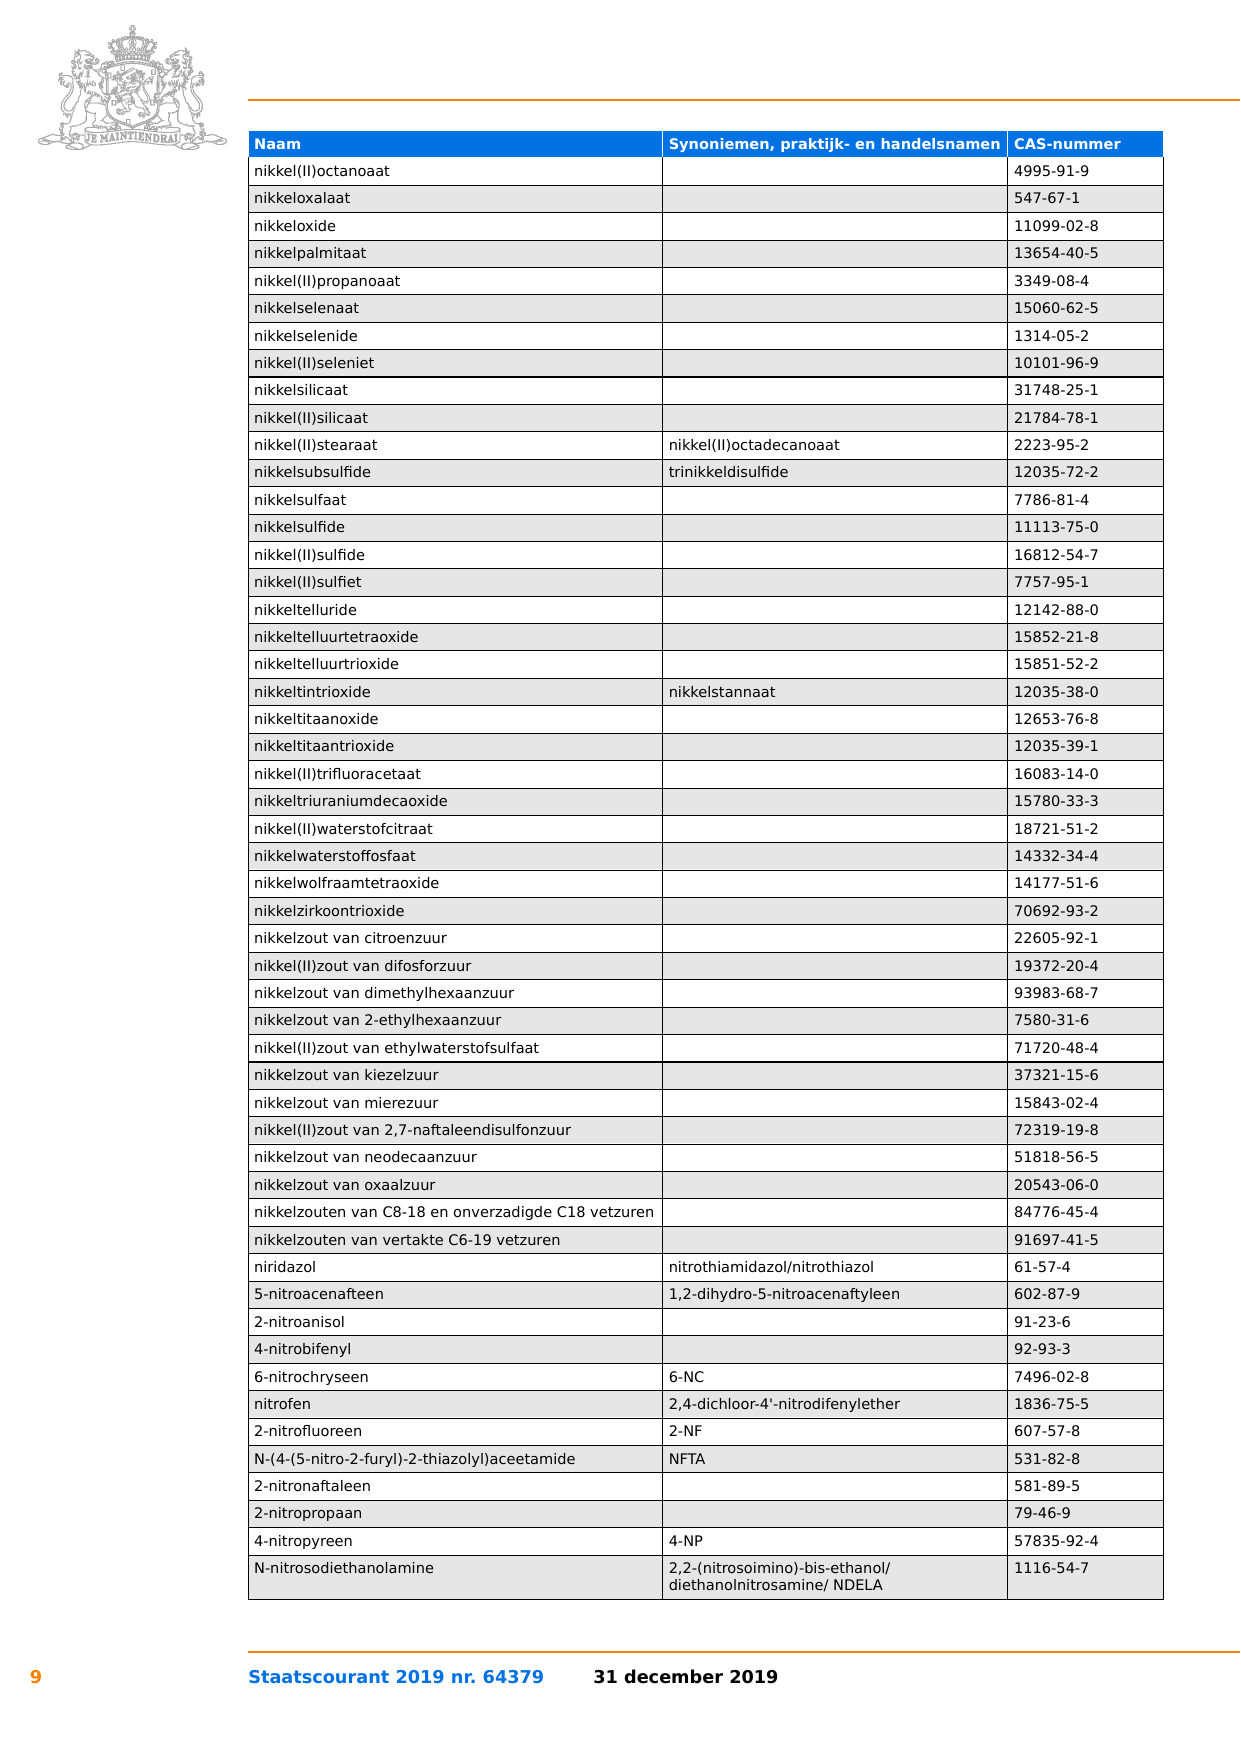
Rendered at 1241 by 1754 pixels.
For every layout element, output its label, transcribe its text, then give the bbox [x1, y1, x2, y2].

table_cell 92-93-3 [1008, 1336, 1163, 1363]
table_cell 20543-06-0 [1008, 1172, 1163, 1198]
picture [38, 25, 227, 150]
table_cell [663, 1035, 1007, 1061]
table_cell [663, 158, 1007, 185]
table_cell 7580-31-6 [1008, 1008, 1163, 1034]
table_cell 57835-92-4 [1008, 1528, 1163, 1554]
table_cell nikkel(II)propanoaat [249, 268, 662, 294]
table_cell 1,2-dihydro-5-nitroacenaftyleen [663, 1282, 1007, 1308]
table_cell [663, 487, 1007, 513]
table_cell nikkeloxalaat [249, 186, 662, 212]
table_cell 11099-02-8 [1008, 213, 1163, 239]
table_cell 2-nitrofluoreen [249, 1419, 662, 1445]
table_cell nikkelzirkoontrioxide [249, 898, 662, 924]
table_cell 14332-34-4 [1008, 843, 1163, 869]
table_cell nikkel(II)silicaat [249, 405, 662, 431]
table_cell [663, 734, 1007, 760]
table_cell 72319-19-8 [1008, 1117, 1163, 1143]
table_cell 15852-21-8 [1008, 624, 1163, 650]
table_cell 91-23-6 [1008, 1309, 1163, 1335]
table_cell 4-nitrobifenyl [249, 1336, 662, 1363]
table_header Synoniemen, praktijk- en handelsnamen [663, 131, 1007, 157]
table_cell NFTA [663, 1446, 1007, 1472]
table_header CAS-nummer [1008, 131, 1163, 157]
table_cell 16083-14-0 [1008, 761, 1163, 787]
table_cell nikkel(II)seleniet [249, 350, 662, 376]
table_cell [663, 268, 1007, 294]
table_header Naam [249, 131, 662, 157]
table_cell [663, 295, 1007, 322]
table_cell nikkelwaterstoffosfaat [249, 843, 662, 869]
table_cell 531-82-8 [1008, 1446, 1163, 1472]
table_cell 15851-52-2 [1008, 651, 1163, 678]
table_cell 10101-96-9 [1008, 350, 1163, 376]
table_cell nikkeltriuraniumdecaoxide [249, 789, 662, 815]
table_cell [663, 241, 1007, 267]
table_cell nikkel(II)sulfide [249, 542, 662, 568]
table_cell nikkeltitaantrioxide [249, 734, 662, 760]
table_cell 21784-78-1 [1008, 405, 1163, 431]
table_cell 12142-88-0 [1008, 597, 1163, 623]
table_cell 15843-02-4 [1008, 1090, 1163, 1116]
table_cell 13654-40-5 [1008, 241, 1163, 267]
table_cell [663, 186, 1007, 212]
table_cell [663, 871, 1007, 897]
table_cell 581-89-5 [1008, 1473, 1163, 1500]
table_cell 19372-20-4 [1008, 953, 1163, 979]
table_cell [663, 1145, 1007, 1171]
table_cell [663, 843, 1007, 869]
table_cell 31748-25-1 [1008, 378, 1163, 404]
table_cell 4-nitropyreen [249, 1528, 662, 1554]
table_cell 2-NF [663, 1419, 1007, 1445]
table_cell 547-67-1 [1008, 186, 1163, 212]
table_cell [663, 761, 1007, 787]
table_cell nikkelzout van 2-ethylhexaanzuur [249, 1008, 662, 1034]
table_cell 70692-93-2 [1008, 898, 1163, 924]
table_cell nikkel(II)zout van ethylwaterstofsulfaat [249, 1035, 662, 1061]
table_cell nikkeltitaanoxide [249, 706, 662, 733]
table_cell nikkelsubsulfide [249, 460, 662, 486]
table_cell nikkelzouten van vertakte C6-19 vetzuren [249, 1227, 662, 1253]
table_cell 93983-68-7 [1008, 980, 1163, 1007]
table_cell 1836-75-5 [1008, 1391, 1163, 1417]
table_cell 84776-45-4 [1008, 1199, 1163, 1226]
table_cell 1116-54-7 [1008, 1556, 1163, 1599]
table_cell [663, 953, 1007, 979]
table_cell 6-NC [663, 1364, 1007, 1390]
table_cell 12035-72-2 [1008, 460, 1163, 486]
table_cell nikkelsulfaat [249, 487, 662, 513]
table_cell N-(4-(5-nitro-2-furyl)-2-thiazolyl)aceetamide [249, 1446, 662, 1472]
table_cell 4-NP [663, 1528, 1007, 1554]
table_cell [663, 651, 1007, 678]
table_cell nikkelselenaat [249, 295, 662, 322]
table_cell [663, 789, 1007, 815]
table_cell 7757-95-1 [1008, 569, 1163, 596]
table_cell 2-nitropropaan [249, 1501, 662, 1527]
table_cell nikkeltelluurtetraoxide [249, 624, 662, 650]
table_cell [663, 1473, 1007, 1500]
table_cell nikkelsulfide [249, 515, 662, 541]
table_cell [663, 1336, 1007, 1363]
table_cell 2,2-(nitrosoimino)-bis-ethanol/ diethanolnitrosamine/ NDELA [663, 1556, 1007, 1599]
table_cell nikkel(II)octanoaat [249, 158, 662, 185]
table_cell nikkel(II)trifluoracetaat [249, 761, 662, 787]
table_cell 61-57-4 [1008, 1254, 1163, 1281]
table_cell 2223-95-2 [1008, 432, 1163, 459]
table_cell nikkelpalmitaat [249, 241, 662, 267]
table_cell 91697-41-5 [1008, 1227, 1163, 1253]
table_cell nikkelzout van mierezuur [249, 1090, 662, 1116]
table_cell [663, 597, 1007, 623]
table_cell nikkeltintrioxide [249, 679, 662, 705]
table_cell [663, 1063, 1007, 1089]
table_cell 37321-15-6 [1008, 1063, 1163, 1089]
table_cell nikkelselenide [249, 323, 662, 349]
table_cell nikkel(II)zout van difosforzuur [249, 953, 662, 979]
table_cell [663, 515, 1007, 541]
table_cell 12035-38-0 [1008, 679, 1163, 705]
table_cell [663, 542, 1007, 568]
table_cell 2-nitronaftaleen [249, 1473, 662, 1500]
table_cell 2,4-dichloor-4'-nitrodifenylether [663, 1391, 1007, 1417]
table_cell nikkel(II)stearaat [249, 432, 662, 459]
table_cell 16812-54-7 [1008, 542, 1163, 568]
table_cell nikkelzouten van C8-18 en onverzadigde C18 vetzuren [249, 1199, 662, 1226]
table_cell [663, 898, 1007, 924]
table_cell 3349-08-4 [1008, 268, 1163, 294]
table_cell 22605-92-1 [1008, 925, 1163, 952]
table_cell 6-nitrochryseen [249, 1364, 662, 1390]
table_cell [663, 1008, 1007, 1034]
table_cell [663, 405, 1007, 431]
table_cell nikkel(II)zout van 2,7-naftaleendisulfonzuur [249, 1117, 662, 1143]
table_cell 12653-76-8 [1008, 706, 1163, 733]
table_cell nikkeloxide [249, 213, 662, 239]
table_cell 71720-48-4 [1008, 1035, 1163, 1061]
table_cell [663, 1199, 1007, 1226]
table_cell [663, 624, 1007, 650]
table_cell nikkel(II)waterstofcitraat [249, 816, 662, 842]
table_cell nikkelzout van dimethylhexaanzuur [249, 980, 662, 1007]
table_cell [663, 1117, 1007, 1143]
table_cell nikkel(II)sulfiet [249, 569, 662, 596]
table_cell nitrothiamidazol/nitrothiazol [663, 1254, 1007, 1281]
table_cell nikkelzout van kiezelzuur [249, 1063, 662, 1089]
table_cell 14177-51-6 [1008, 871, 1163, 897]
table_cell nikkeltelluride [249, 597, 662, 623]
table_cell 18721-51-2 [1008, 816, 1163, 842]
table_cell [663, 378, 1007, 404]
table_cell nikkel(II)octadecanoaat [663, 432, 1007, 459]
table_cell 15780-33-3 [1008, 789, 1163, 815]
table_cell [663, 569, 1007, 596]
table_cell nikkelwolfraamtetraoxide [249, 871, 662, 897]
table_cell 15060-62-5 [1008, 295, 1163, 322]
table_cell 1314-05-2 [1008, 323, 1163, 349]
table_cell N-nitrosodiethanolamine [249, 1556, 662, 1599]
table_cell [663, 706, 1007, 733]
table_cell [663, 1090, 1007, 1116]
table_cell [663, 980, 1007, 1007]
table_cell nikkeltelluurtrioxide [249, 651, 662, 678]
table_cell nikkelzout van neodecaanzuur [249, 1145, 662, 1171]
table_cell 4995-91-9 [1008, 158, 1163, 185]
table_cell [663, 1309, 1007, 1335]
table_cell [663, 816, 1007, 842]
table_cell nikkelzout van citroenzuur [249, 925, 662, 952]
table_cell nitrofen [249, 1391, 662, 1417]
table_cell niridazol [249, 1254, 662, 1281]
table_cell [663, 1501, 1007, 1527]
table_cell 11113-75-0 [1008, 515, 1163, 541]
table_cell 5-nitroacenafteen [249, 1282, 662, 1308]
table_cell [663, 323, 1007, 349]
table_cell [663, 1227, 1007, 1253]
table_cell 7496-02-8 [1008, 1364, 1163, 1390]
table_cell nikkelsilicaat [249, 378, 662, 404]
table_cell 51818-56-5 [1008, 1145, 1163, 1171]
table_cell 7786-81-4 [1008, 487, 1163, 513]
table_cell 602-87-9 [1008, 1282, 1163, 1308]
table_cell [663, 925, 1007, 952]
table_cell trinikkeldisulfide [663, 460, 1007, 486]
table_cell nikkelzout van oxaalzuur [249, 1172, 662, 1198]
table_cell 79-46-9 [1008, 1501, 1163, 1527]
table_cell 12035-39-1 [1008, 734, 1163, 760]
table_cell nikkelstannaat [663, 679, 1007, 705]
table_cell [663, 1172, 1007, 1198]
table_cell [663, 213, 1007, 239]
table_cell [663, 350, 1007, 376]
table_cell 2-nitroanisol [249, 1309, 662, 1335]
table_cell 607-57-8 [1008, 1419, 1163, 1445]
